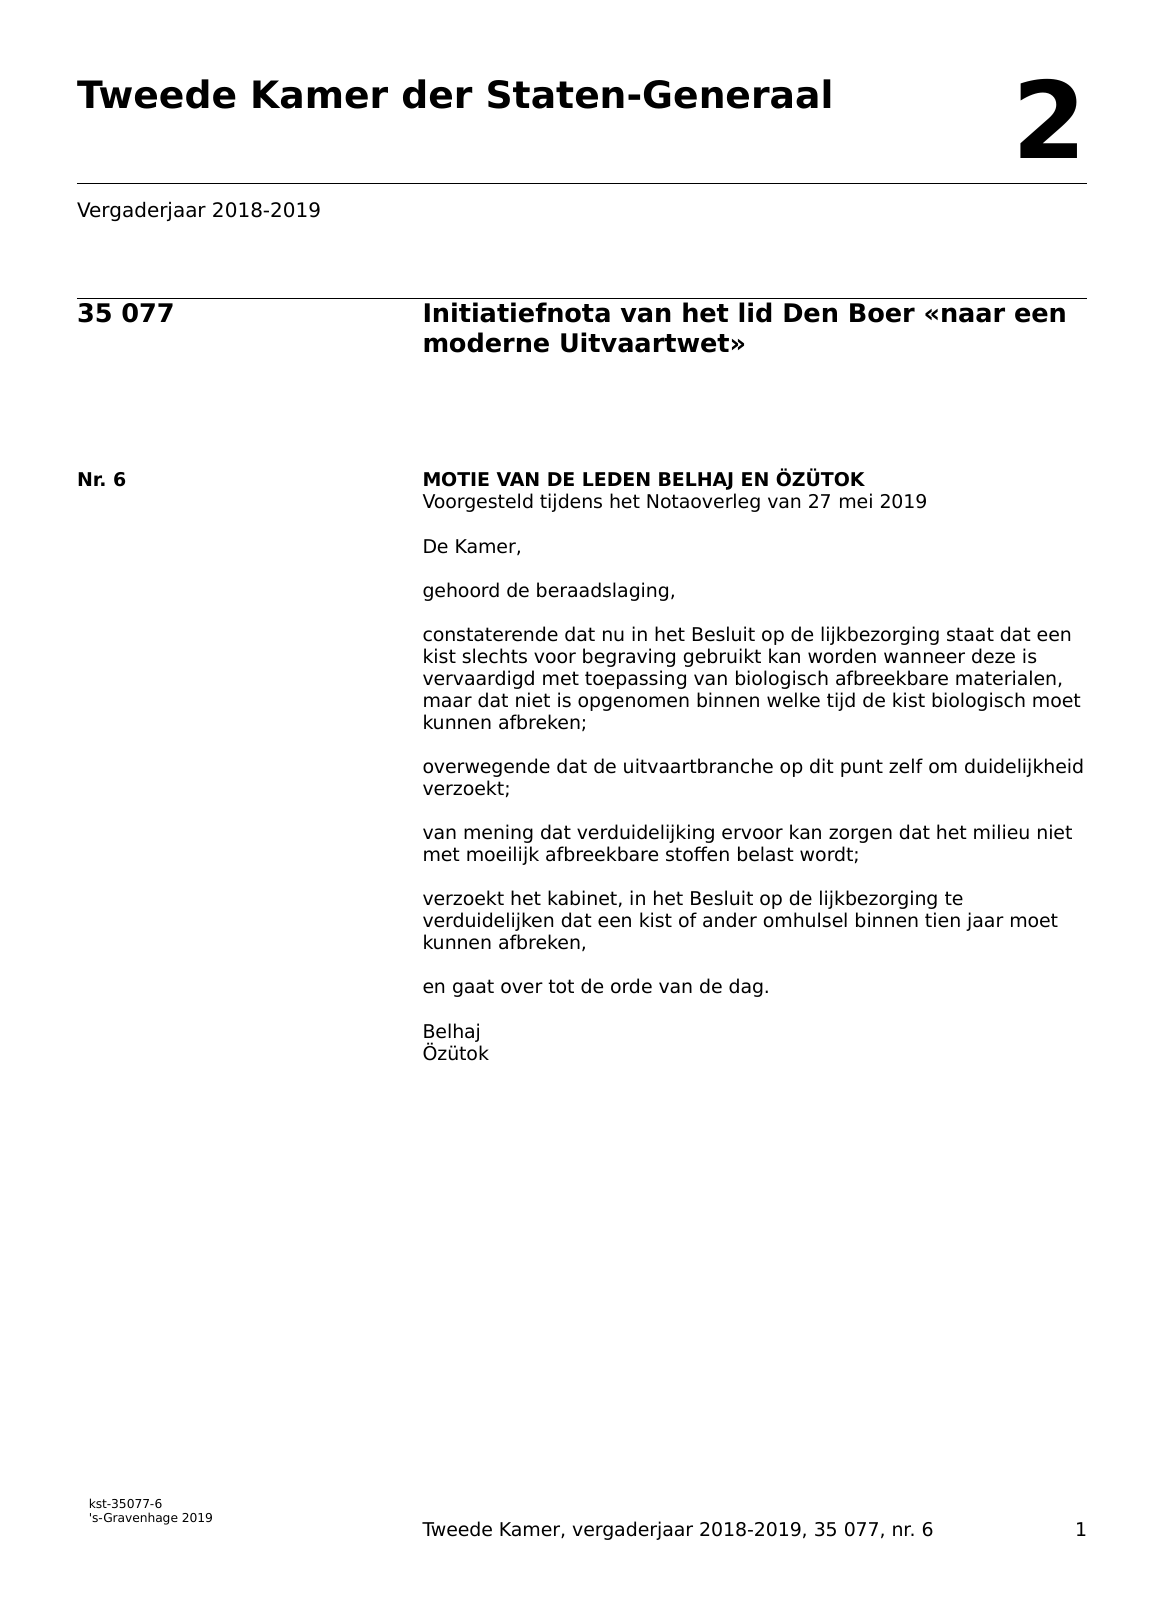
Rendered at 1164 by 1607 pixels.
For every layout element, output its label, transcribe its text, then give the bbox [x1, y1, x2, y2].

subtitle 35 077 Initiatiefnota van het lid Den Boer «naar een moderne Uitvaartwet» [77, 299, 1087, 358]
table_header 2 [886, 59, 1087, 183]
table_header Tweede Kamer der Staten-Generaal [77, 59, 886, 183]
table_cell Vergaderjaar 2018-2019 [77, 184, 1087, 298]
text 's-Gravenhage 2019 [88, 1511, 323, 1525]
text en gaat over tot de orde van de dag. [422, 976, 1087, 998]
text kst-35077-6 [88, 1497, 323, 1511]
text De Kamer, [422, 536, 1087, 557]
text van mening dat verduidelijking ervoor kan zorgen dat het milieu niet met moeilijk afbreekbare stoffen belast wordt; [422, 822, 1087, 866]
text overwegende dat de uitvaartbranche op dit punt zelf om duidelijkheid verzoekt; [422, 756, 1087, 800]
text Belhaj [422, 1021, 1087, 1042]
text Özütok [422, 1042, 1087, 1064]
text Voorgesteld tijdens het Notaoverleg van 27 mei 2019 [422, 491, 1087, 513]
text verzoekt het kabinet, in het Besluit op de lijkbezorging te verduidelijken dat een kist of ander omhulsel binnen tien jaar moet kunnen afbreken, [422, 888, 1087, 954]
text constaterende dat nu in het Besluit op de lijkbezorging staat dat een kist slechts voor begraving gebruikt kan worden wanneer deze is vervaardigd met toepassing van biologisch afbreekbare materialen, maar dat niet is opgenomen binnen welke tijd de kist biologisch moet kunnen afbreken; [422, 624, 1087, 734]
text gehoord de beraadslaging, [422, 580, 1087, 602]
subtitle Nr. 6 MOTIE VAN DE LEDEN BELHAJ EN ÖZÜTOK [77, 469, 1087, 491]
